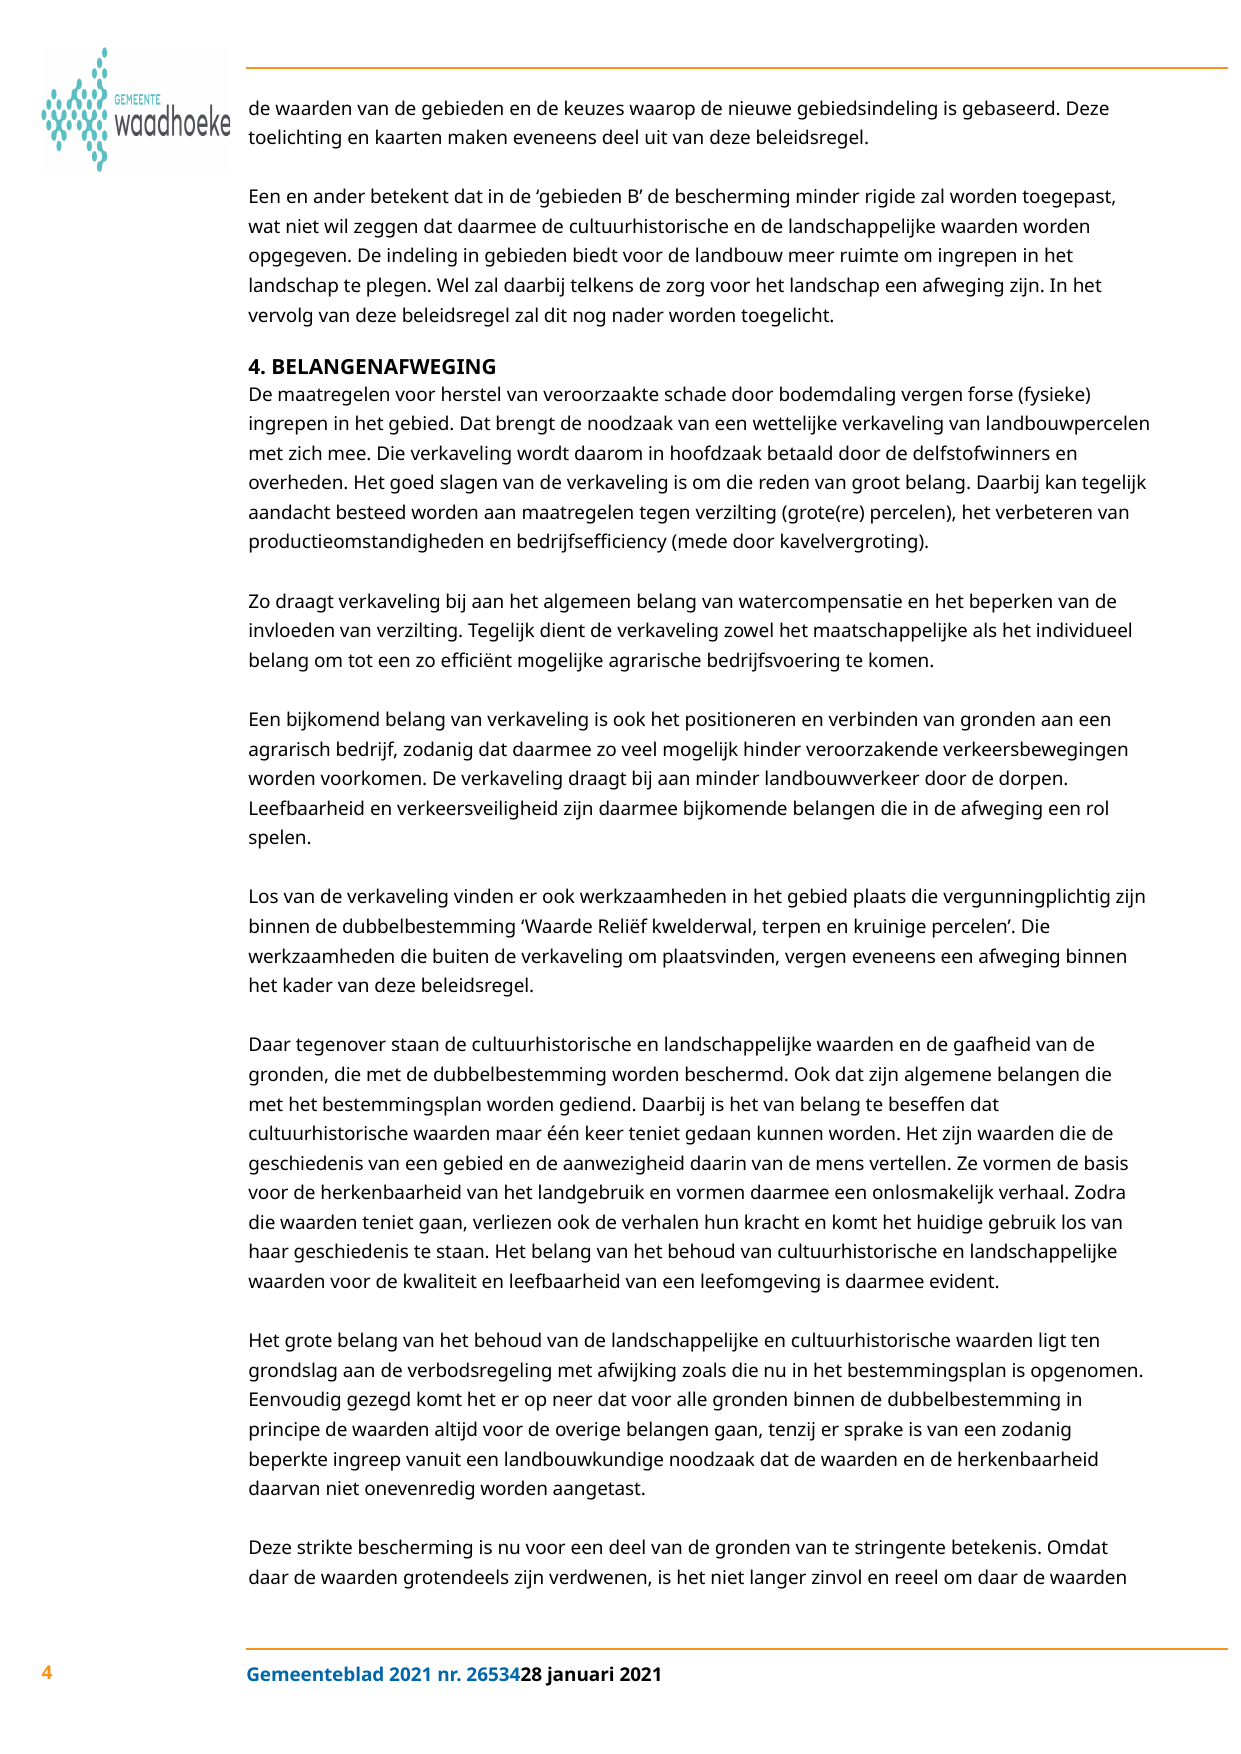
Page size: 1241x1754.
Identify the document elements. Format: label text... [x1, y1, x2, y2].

text Daar tegenover staan de cultuurhistorische en landschappelijke waarden en de gaafheid van de gronden, die met de dubbelbestemming worden beschermd. Ook dat zijn algemene belangen die met het bestemmingsplan worden gediend. Daarbij is het van belang te beseffen dat cultuurhistorische waarden maar één keer teniet gedaan kunnen worden. Het zijn waarden die de geschiedenis van een gebied en de aanwezigheid daarin van de mens vertellen. Ze vormen de basis voor de herkenbaarheid van het landgebruik en vormen daarmee een onlosmakelijk verhaal. Zodra die waarden teniet gaan, verliezen ook de verhalen hun kracht en komt het huidige gebruik los van haar geschiedenis te staan. Het belang van het behoud van cultuurhistorische en landschappelijke waarden voor de kwaliteit en leefbaarheid van een leefomgeving is daarmee evident. [248, 1032, 1152, 1294]
text de waarden van de gebieden en de keuzes waarop de nieuwe gebiedsindeling is gebaseerd. Deze toelichting en kaarten maken eveneens deel uit van deze beleidsregel. [248, 95, 1152, 150]
text Een en ander betekent dat in de ‘gebieden B’ de bescherming minder rigide zal worden toegepast, wat niet wil zeggen dat daarmee de cultuurhistorische en de landschappelijke waarden worden opgegeven. De indeling in gebieden biedt voor de landbouw meer ruimte om ingrepen in het landschap te plegen. Wel zal daarbij telkens de zorg voor het landschap een afweging zijn. In het vervolg van deze beleidsregel zal dit nog nader worden toegelicht. [248, 183, 1152, 328]
text Deze strikte bescherming is nu voor een deel van de gronden van te stringente betekenis. Omdat daar de waarden grotendeels zijn verdwenen, is het niet langer zinvol en reeel om daar de waarden [248, 1534, 1152, 1590]
text Het grote belang van het behoud van de landschappelijke en cultuurhistorische waarden ligt ten grondslag aan de verbodsregeling met afwijking zoals die nu in het bestemmingsplan is opgenomen. Eenvoudig gezegd komt het er op neer dat voor alle gronden binnen de dubbelbestemming in principe de waarden altijd voor de overige belangen gaan, tenzij er sprake is van een zodanig beperkte ingreep vanuit een landbouwkundige noodzaak dat de waarden en de herkenbaarheid daarvan niet onevenredig worden aangetast. [248, 1327, 1152, 1501]
text 4. BELANGENAFWEGING [248, 352, 1152, 381]
picture [41, 47, 231, 172]
text Zo draagt verkaveling bij aan het algemeen belang van watercompensatie en het beperken van de invloeden van verzilting. Tegelijk dient de verkaveling zowel het maatschappelijke als het individueel belang om tot een zo efficiënt mogelijke agrarische bedrijfsvoering te komen. [248, 588, 1152, 673]
text De maatregelen voor herstel van veroorzaakte schade door bodemdaling vergen forse (fysieke) ingrepen in het gebied. Dat brengt de noodzaak van een wettelijke verkaveling van landbouwpercelen met zich mee. Die verkaveling wordt daarom in hoofdzaak betaald door de delfstofwinners en overheden. Het goed slagen van de verkaveling is om die reden van groot belang. Daarbij kan tegelijk aandacht besteed worden aan maatregelen tegen verzilting (grote(re) percelen), het verbeteren van productieomstandigheden en bedrijfsefficiency (mede door kavelvergroting). [248, 381, 1152, 554]
text Een bijkomend belang van verkaveling is ook het positioneren en verbinden van gronden aan een agrarisch bedrijf, zodanig dat daarmee zo veel mogelijk hinder veroorzakende verkeersbewegingen worden voorkomen. De verkaveling draagt bij aan minder landbouwverkeer door de dorpen. Leefbaarheid en verkeersveiligheid zijn daarmee bijkomende belangen die in de afweging een rol spelen. [248, 706, 1152, 850]
text Los van de verkaveling vinden er ook werkzaamheden in het gebied plaats die vergunningplichtig zijn binnen de dubbelbestemming ‘Waarde Reliëf kwelderwal, terpen en kruinige percelen’. Die werkzaamheden die buiten de verkaveling om plaatsvinden, vergen eveneens een afweging binnen het kader van deze beleidsregel. [248, 884, 1152, 998]
